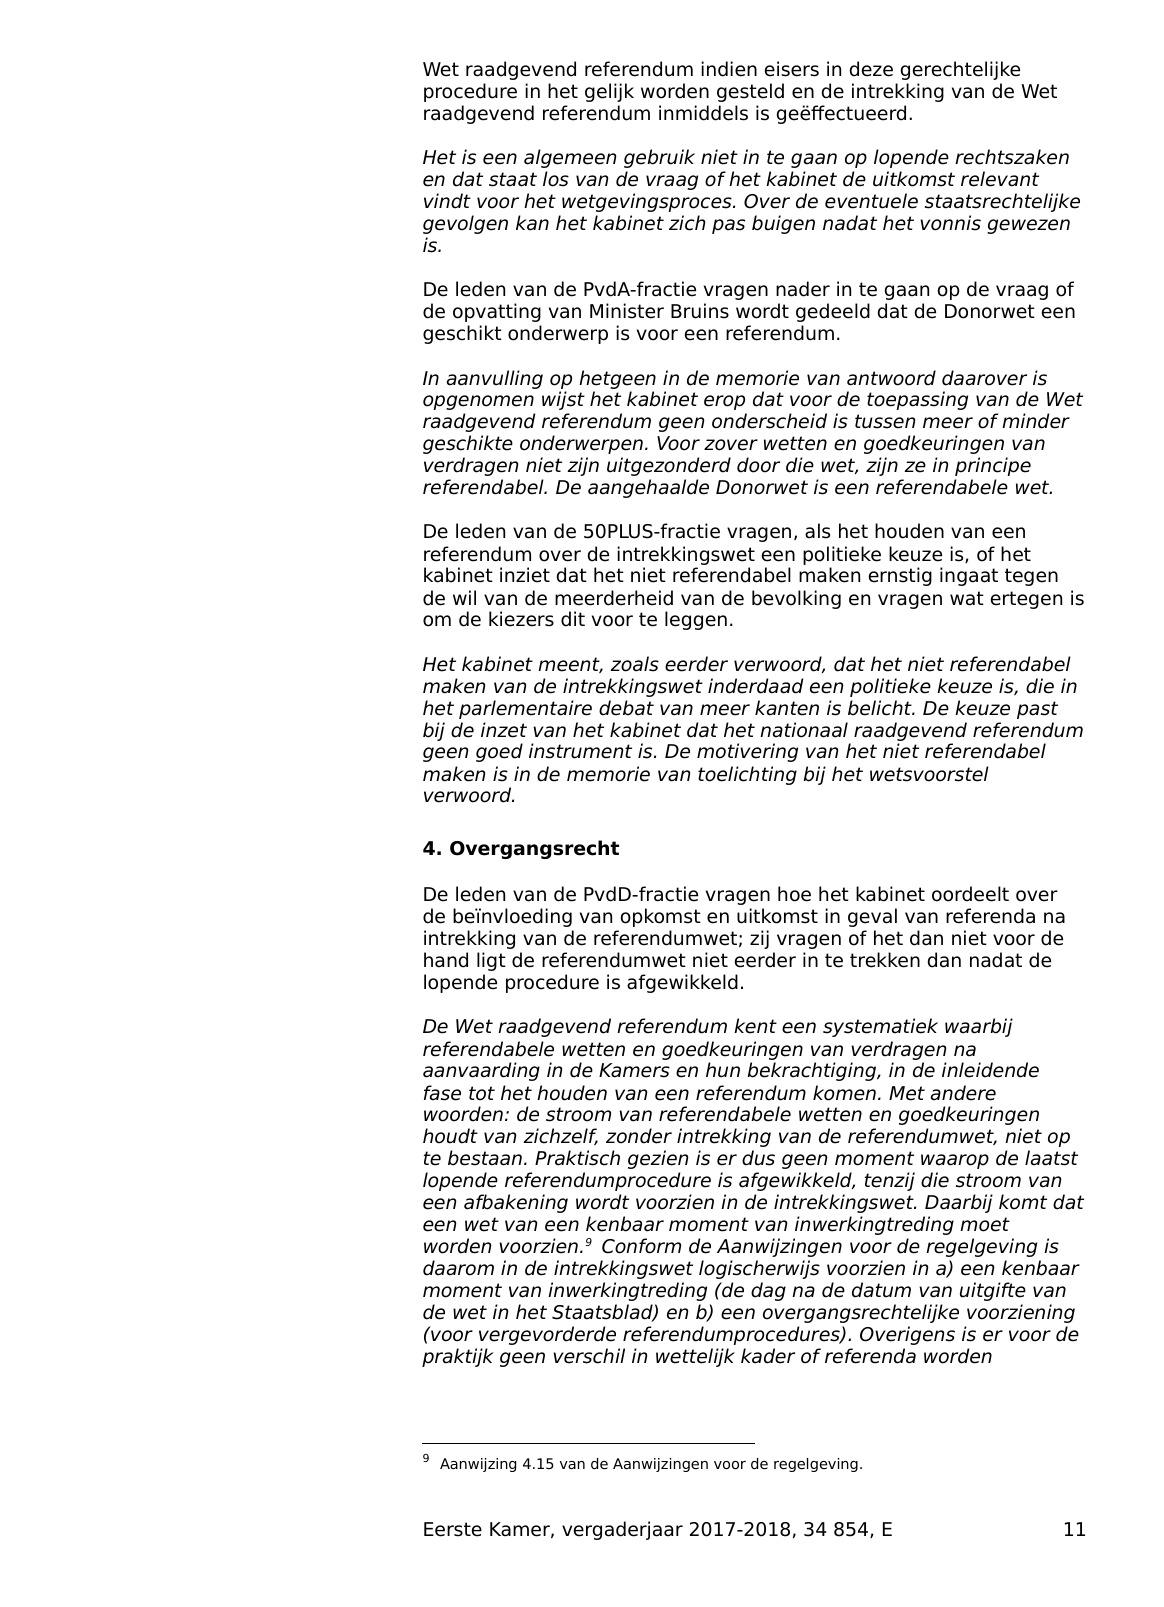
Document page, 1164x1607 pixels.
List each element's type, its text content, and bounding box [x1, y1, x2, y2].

text Aanwijzing 4.15 van de Aanwijzingen voor de regelgeving. [422, 1452, 1087, 1474]
subtitle 4. Overgangsrecht [422, 837, 1087, 859]
text De Wet raadgevend referendum kent een systematiek waarbij referendabele wetten en goedkeuringen van verdragen na aanvaarding in de Kamers en hun bekrachtiging, in de inleidende fase tot het houden van een referendum komen. Met andere woorden: de stroom van referendabele wetten en goedkeuringen houdt van zichzelf, zonder intrekking van de referendumwet, niet op te bestaan. Praktisch gezien is er dus geen moment waarop de laatst lopende referendumprocedure is afgewikkeld, tenzij die stroom van een afbakening wordt voorzien in de intrekkingswet. Daarbij komt dat een wet van een kenbaar moment van inwerkingtreding moet worden voorzien. Conform de Aanwijzingen voor de regelgeving is daarom in de intrekkingswet logischerwijs voorzien in a) een kenbaar moment van inwerkingtreding (de dag na de datum van uitgifte van de wet in het Staatsblad) en b) een overgangsrechtelijke voorziening (voor vergevorderde referendumprocedures). Overigens is er voor de praktijk geen verschil in wettelijk kader of referenda worden [422, 1016, 1087, 1368]
text De leden van de 50PLUS-fractie vragen, als het houden van een referendum over de intrekkingswet een politieke keuze is, of het kabinet inziet dat het niet referendabel maken ernstig ingaat tegen de wil van de meerderheid van de bevolking en vragen wat ertegen is om de kiezers dit voor te leggen. [422, 521, 1087, 631]
text Het kabinet meent, zoals eerder verwoord, dat het niet referendabel maken van de intrekkingswet inderdaad een politieke keuze is, die in het parlementaire debat van meer kanten is belicht. De keuze past bij de inzet van het kabinet dat het nationaal raadgevend referendum geen goed instrument is. De motivering van het niet referendabel maken is in de memorie van toelichting bij het wetsvoorstel verwoord. [422, 653, 1087, 807]
text De leden van de PvdD-fractie vragen hoe het kabinet oordeelt over de beïnvloeding van opkomst en uitkomst in geval van referenda na intrekking van de referendumwet; zij vragen of het dan niet voor de hand ligt de referendumwet niet eerder in te trekken dan nadat de lopende procedure is afgewikkeld. [422, 884, 1087, 994]
text Het is een algemeen gebruik niet in te gaan op lopende rechtszaken en dat staat los van de vraag of het kabinet de uitkomst relevant vindt voor het wetgevingsproces. Over de eventuele staatsrechtelijke gevolgen kan het kabinet zich pas buigen nadat het vonnis gewezen is. [422, 147, 1087, 257]
text Wet raadgevend referendum indien eisers in deze gerechtelijke procedure in het gelijk worden gesteld en de intrekking van de Wet raadgevend referendum inmiddels is geëffectueerd. [422, 59, 1087, 125]
text De leden van de PvdA-fractie vragen nader in te gaan op de vraag of de opvatting van Minister Bruins wordt gedeeld dat de Donorwet een geschikt onderwerp is voor een referendum. [422, 279, 1087, 345]
text In aanvulling op hetgeen in de memorie van antwoord daarover is opgenomen wijst het kabinet erop dat voor de toepassing van de Wet raadgevend referendum geen onderscheid is tussen meer of minder geschikte onderwerpen. Voor zover wetten en goedkeuringen van verdragen niet zijn uitgezonderd door die wet, zijn ze in principe referendabel. De aangehaalde Donorwet is een referendabele wet. [422, 367, 1087, 499]
